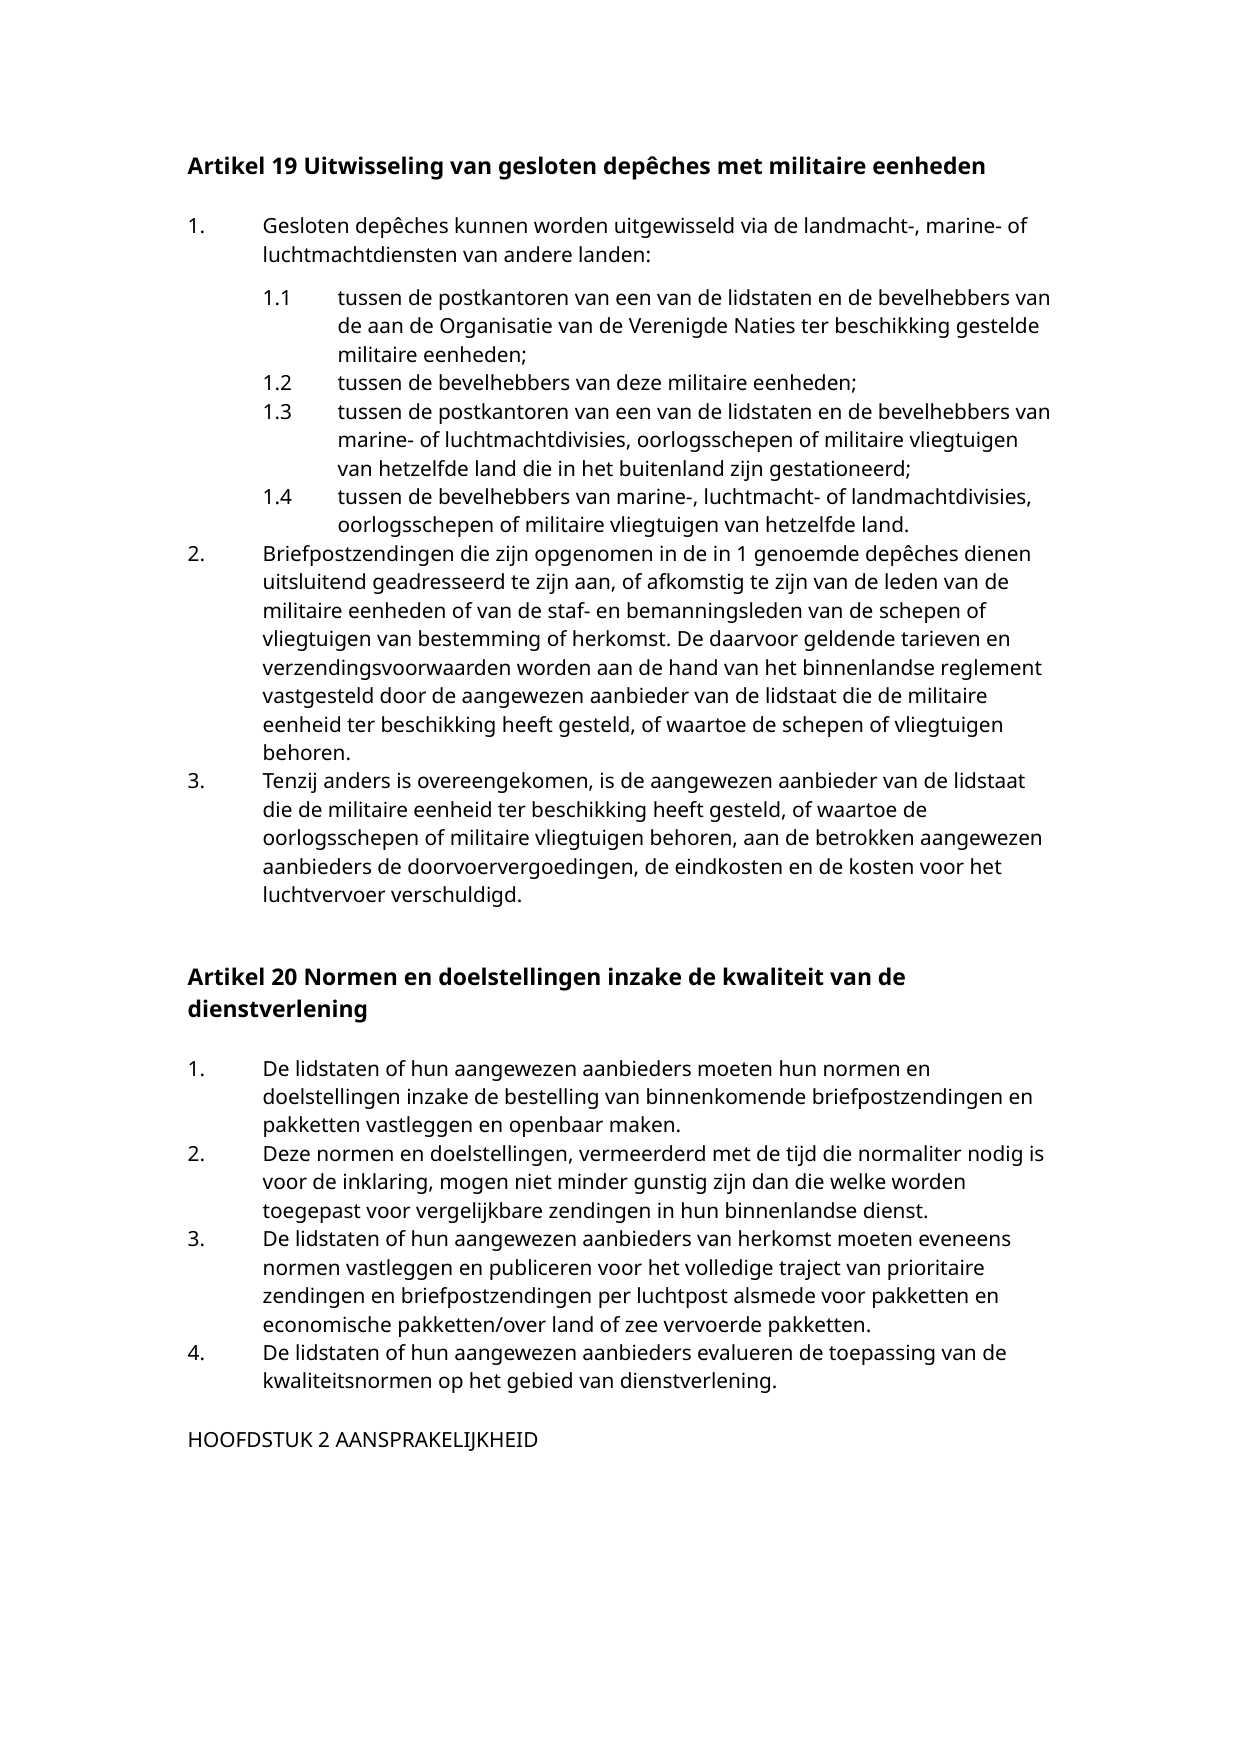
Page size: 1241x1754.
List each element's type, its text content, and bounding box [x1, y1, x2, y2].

list De lidstaten of hun aangewezen aanbieders moeten hun normen en doelstellingen inzake de bestelling van binnenkomende briefpostzendingen en pakketten vastleggen en openbaar maken. [187, 1054, 1053, 1139]
list tussen de bevelhebbers van marine-, luchtmacht- of landmachtdivisies, oorlogsschepen of militaire vliegtuigen van hetzelfde land. [262, 482, 1053, 539]
list Briefpostzendingen die zijn opgenomen in de in 1 genoemde depêches dienen uitsluitend geadresseerd te zijn aan, of afkomstig te zijn van de leden van de militaire eenheden of van de staf- en bemanningsleden van de schepen of vliegtuigen van bestemming of herkomst. De daarvoor geldende tarieven en verzendingsvoorwaarden worden aan de hand van het binnenlandse reglement vastgesteld door de aangewezen aanbieder van de lidstaat die de militaire eenheid ter beschikking heeft gesteld, of waartoe de schepen of vliegtuigen behoren. [187, 539, 1053, 767]
subtitle HOOFDSTUK 2 AANSPRAKELIJKHEID [187, 1425, 1053, 1453]
list tussen de postkantoren van een van de lidstaten en de bevelhebbers van de aan de Organisatie van de Verenigde Naties ter beschikking gestelde militaire eenheden; [262, 283, 1053, 368]
list Tenzij anders is overeengekomen, is de aangewezen aanbieder van de lidstaat die de militaire eenheid ter beschikking heeft gesteld, of waartoe de oorlogsschepen of militaire vliegtuigen behoren, aan de betrokken aangewezen aanbieders de doorvoervergoedingen, de eindkosten en de kosten voor het luchtvervoer verschuldigd. [187, 767, 1053, 909]
list Gesloten depêches kunnen worden uitgewisseld via de landmacht-, marine- of luchtmachtdiensten van andere landen: [187, 211, 1053, 268]
subtitle Artikel 19 Uitwisseling van gesloten depêches met militaire eenheden [187, 150, 1053, 181]
list tussen de bevelhebbers van deze militaire eenheden; [262, 368, 1053, 397]
list De lidstaten of hun aangewezen aanbieders evalueren de toepassing van de kwaliteitsnormen op het gebied van dienstverlening. [187, 1338, 1053, 1395]
list De lidstaten of hun aangewezen aanbieders van herkomst moeten eveneens normen vastleggen en publiceren voor het volledige traject van prioritaire zendingen en briefpostzendingen per luchtpost alsmede voor pakketten en economische pakketten/over land of zee vervoerde pakketten. [187, 1224, 1053, 1338]
list tussen de postkantoren van een van de lidstaten en de bevelhebbers van marine- of luchtmachtdivisies, oorlogsschepen of militaire vliegtuigen van hetzelfde land die in het buitenland zijn gestationeerd; [262, 397, 1053, 482]
list Deze normen en doelstellingen, vermeerderd met de tijd die normaliter nodig is voor de inklaring, mogen niet minder gunstig zijn dan die welke worden toegepast voor vergelijkbare zendingen in hun binnenlandse dienst. [187, 1139, 1053, 1224]
subtitle Artikel 20 Normen en doelstellingen inzake de kwaliteit van de dienstverlening [187, 961, 1053, 1024]
